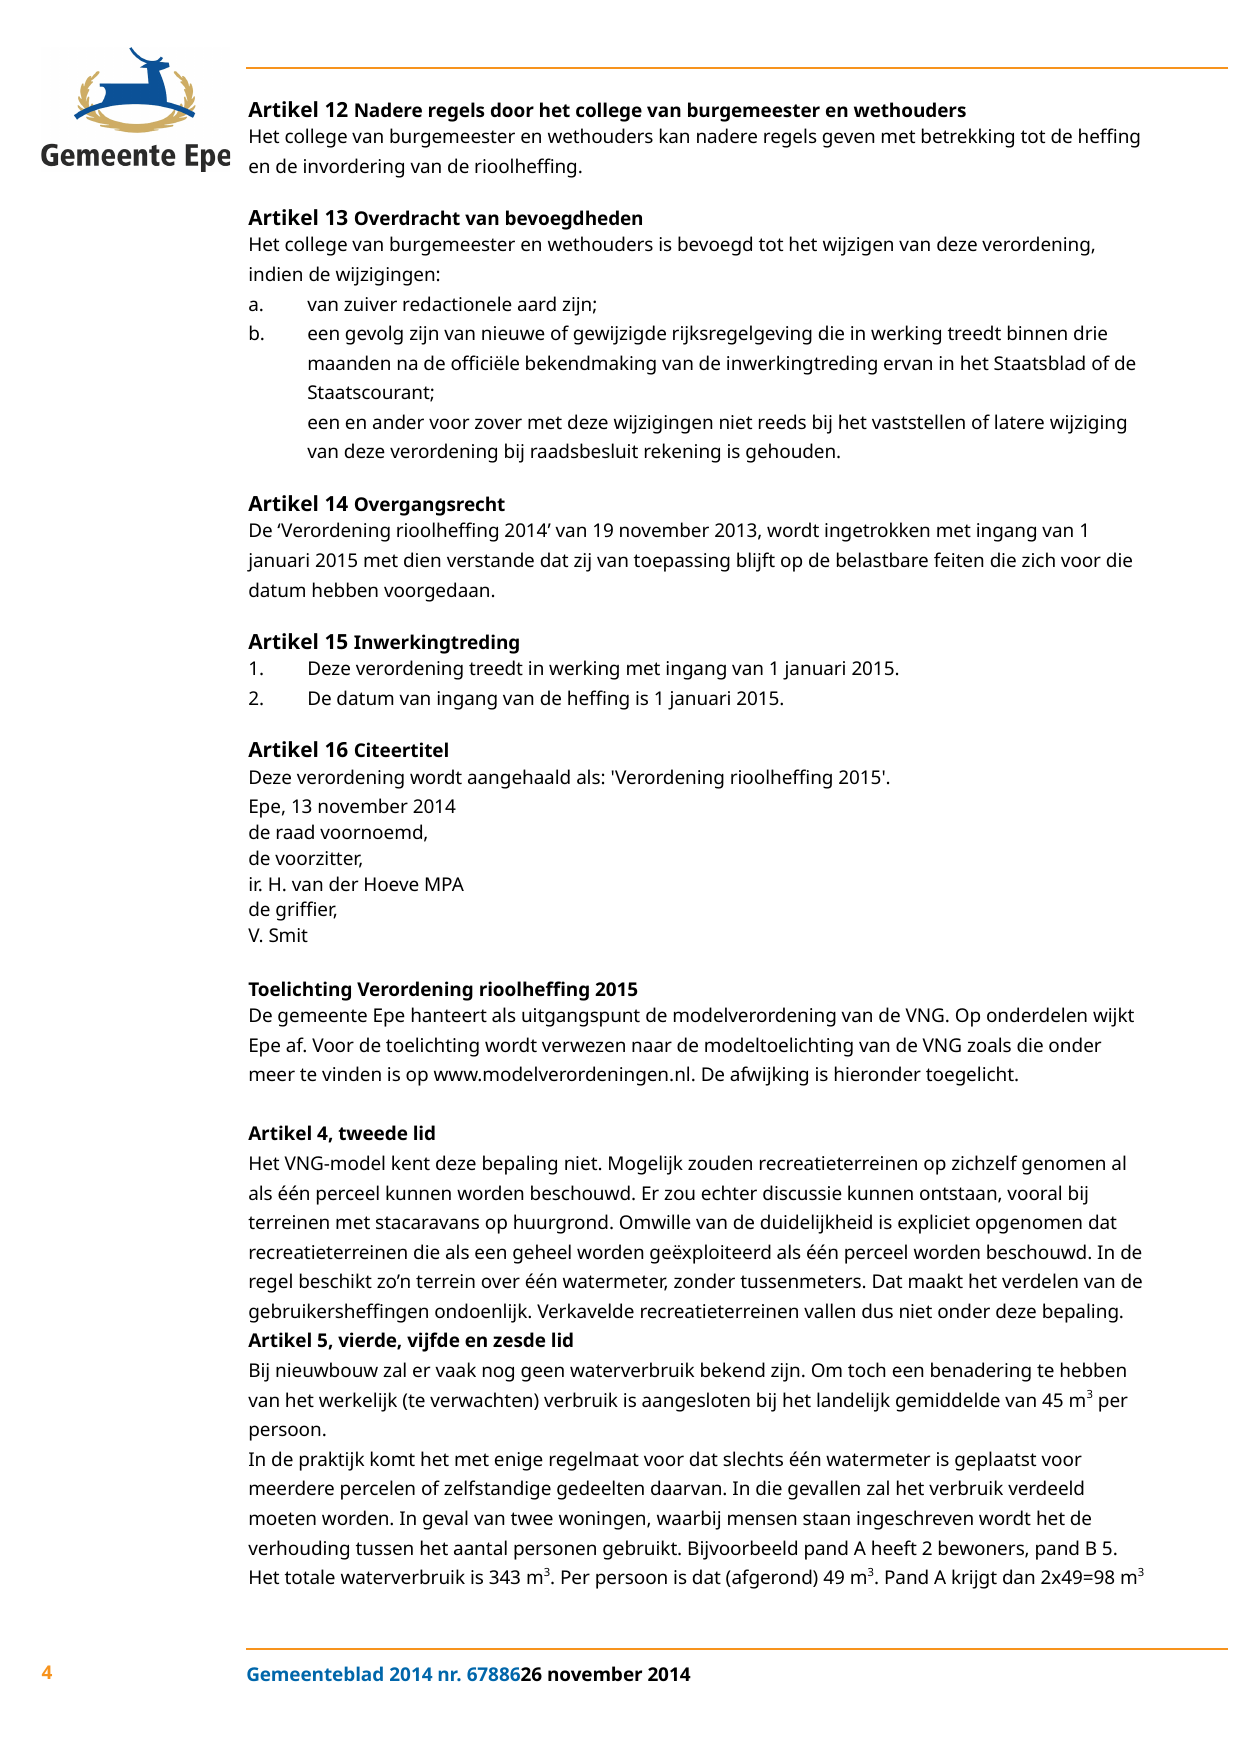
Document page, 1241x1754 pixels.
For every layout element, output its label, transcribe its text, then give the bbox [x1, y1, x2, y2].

text Artikel 15 Inwerkingtreding [248, 627, 1152, 656]
text De ‘Verordening rioolheffing 2014’ van 19 november 2013, wordt ingetrokken met ingang van 1 januari 2015 met dien verstande dat zij van toepassing blijft op de belastbare feiten die zich voor die datum hebben voorgedaan. [248, 518, 1152, 602]
text Artikel 13 Overdracht van bevoegdheden [248, 203, 1152, 232]
text Het college van burgemeester en wethouders kan nadere regels geven met betrekking tot de heffing en de invordering van de rioolheffing. [248, 123, 1152, 178]
list een en ander voor zover met deze wijzigingen niet reeds bij het vaststellen of latere wijziging van deze verordening bij raadsbesluit rekening is gehouden. [248, 409, 1152, 464]
text de voorzitter, [248, 845, 1152, 871]
text de raad voornoemd, [248, 819, 1152, 845]
text Epe, 13 november 2014 [248, 794, 1152, 819]
text Bij nieuwbouw zal er vaak nog geen waterverbruik bekend zijn. Om toch een benadering te hebben van het werkelijk (te verwachten) verbruik is aangesloten bij het landelijk gemiddelde van 45 m3 per persoon. [248, 1357, 1152, 1442]
text ir. H. van der Hoeve MPA [248, 871, 1152, 897]
text De gemeente Epe hanteert als uitgangspunt de modelverordening van de VNG. Op onderdelen wijkt Epe af. Voor de toelichting wordt verwezen naar de modeltoelichting van de VNG zoals die onder meer te vinden is op www.modelverordeningen.nl. De afwijking is hieronder toegelicht. [248, 1002, 1152, 1087]
text Artikel 16 Citeertitel [248, 736, 1152, 764]
text Artikel 5, vierde, vijfde en zesde lid [248, 1328, 1152, 1353]
list van zuiver redactionele aard zijn; [248, 291, 1152, 317]
text Artikel 14 Overgangsrecht [248, 489, 1152, 518]
text Deze verordening wordt aangehaald als: 'Verordening rioolheffing 2015'. [248, 764, 1152, 790]
text In de praktijk komt het met enige regelmaat voor dat slechts één watermeter is geplaatst voor meerdere percelen of zelfstandige gedeelten daarvan. In die gevallen zal het verbruik verdeeld moeten worden. In geval van twee woningen, waarbij mensen staan ingeschreven wordt het de verhouding tussen het aantal personen gebruikt. Bijvoorbeeld pand A heeft 2 bewoners, pand B 5. Het totale waterverbruik is 343 m3. Per persoon is dat (afgerond) 49 m3. Pand A krijgt dan 2x49=98 m3 [248, 1446, 1152, 1590]
text Toelichting Verordening rioolheffing 2015 [248, 974, 1152, 1002]
text Artikel 4, tweede lid [248, 1121, 1152, 1146]
text Het VNG-model kent deze bepaling niet. Mogelijk zouden recreatieterreinen op zichzelf genomen al als één perceel kunnen worden beschouwd. Er zou echter discussie kunnen ontstaan, vooral bij terreinen met stacaravans op huurgrond. Omwille van de duidelijkheid is expliciet opgenomen dat recreatieterreinen die als een geheel worden geëxploiteerd als één perceel worden beschouwd. In de regel beschikt zo’n terrein over één watermeter, zonder tussenmeters. Dat maakt het verdelen van de gebruikersheffingen ondoenlijk. Verkavelde recreatieterreinen vallen dus niet onder deze bepaling. [248, 1150, 1152, 1324]
text de griffier, [248, 897, 1152, 922]
picture [41, 47, 231, 172]
list Deze verordening treedt in werking met ingang van 1 januari 2015. [248, 656, 1152, 681]
text Het college van burgemeester en wethouders is bevoegd tot het wijzigen van deze verordening, indien de wijzigingen: [248, 232, 1152, 287]
text V. Smit [248, 922, 1152, 948]
list De datum van ingang van de heffing is 1 januari 2015. [248, 685, 1152, 711]
list een gevolg zijn van nieuwe of gewijzigde rijksregelgeving die in werking treedt binnen drie maanden na de officiële bekendmaking van de inwerkingtreding ervan in het Staatsblad of de Staatscourant; [248, 320, 1152, 405]
text Artikel 12 Nadere regels door het college van burgemeester en wethouders [248, 95, 1152, 123]
